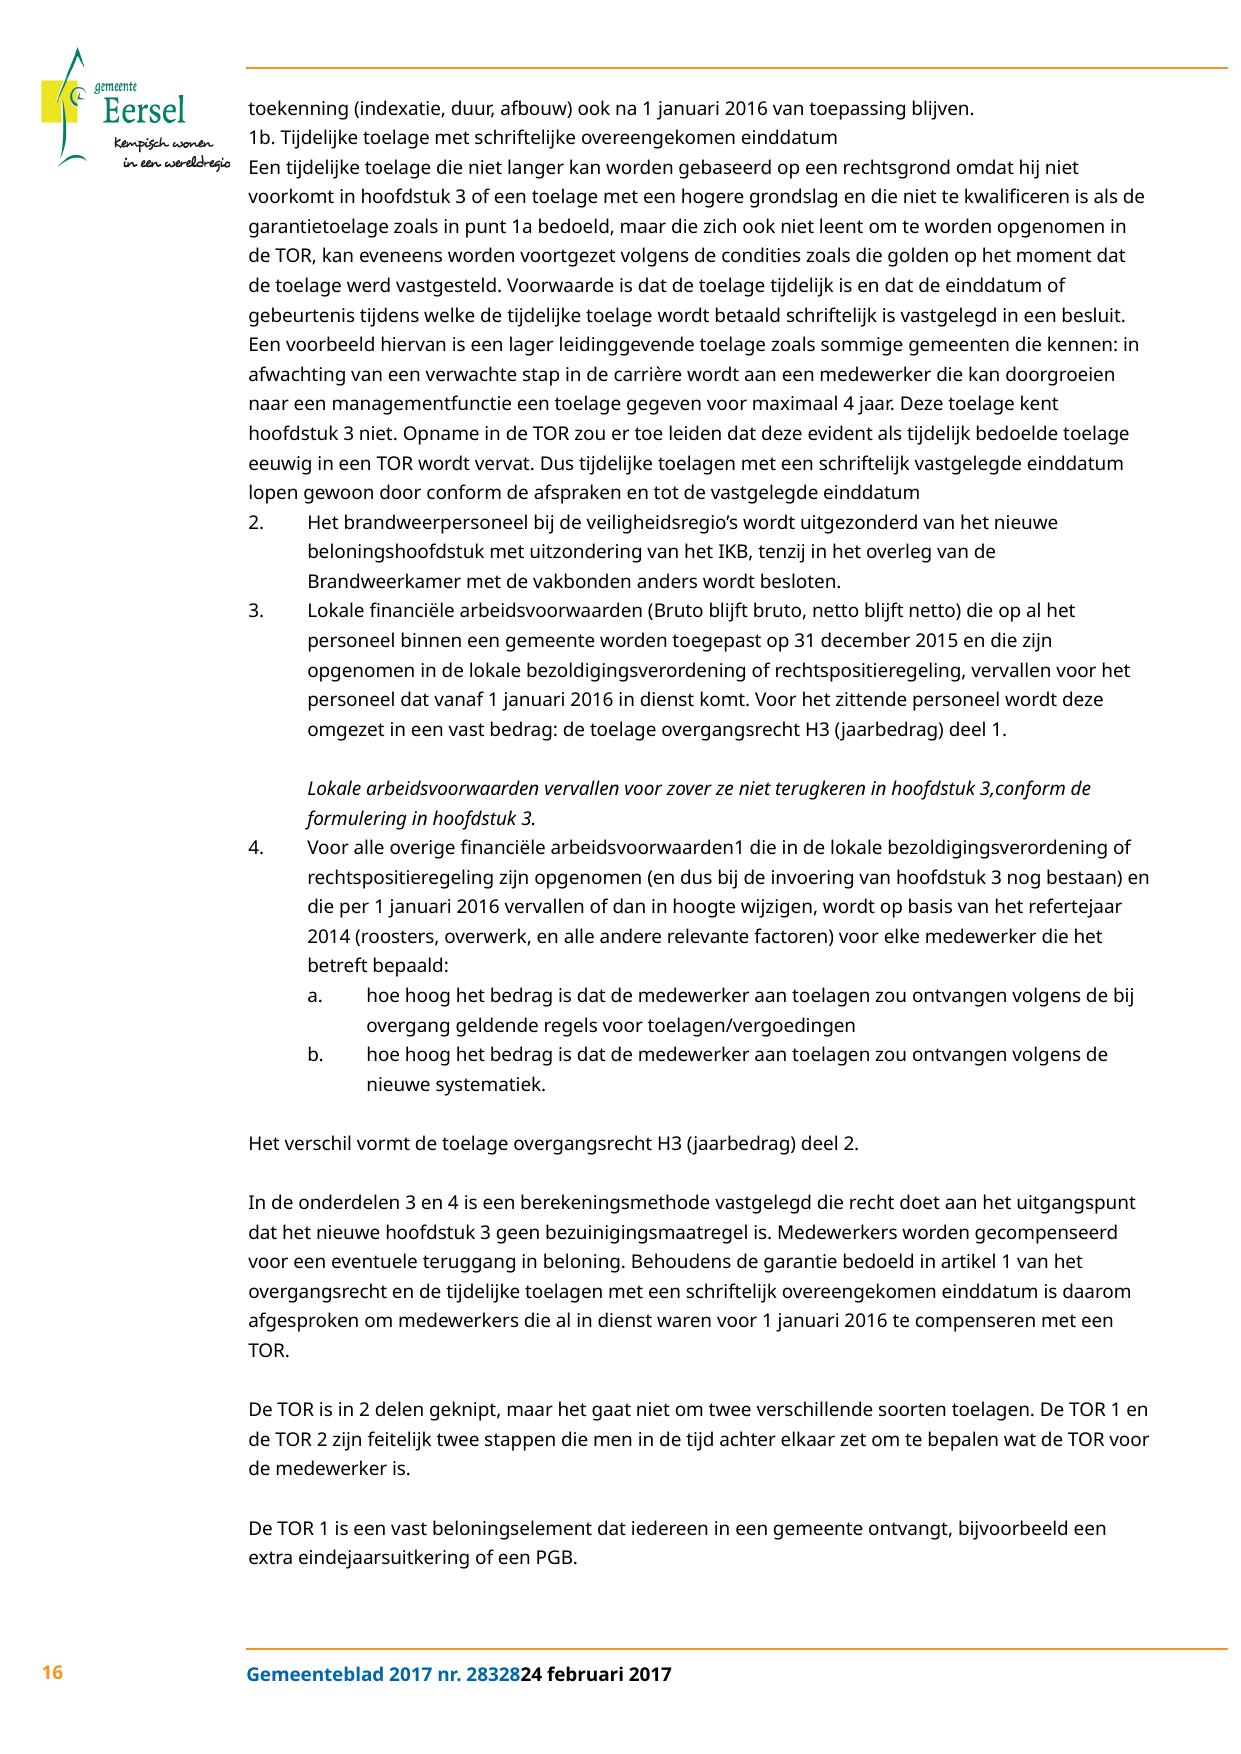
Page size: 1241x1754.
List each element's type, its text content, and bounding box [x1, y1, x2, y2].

text De TOR 1 is een vast beloningselement dat iedereen in een gemeente ontvangt, bijvoorbeeld een extra eindejaarsuitkering of een PGB. [248, 1515, 1152, 1570]
list hoe hoog het bedrag is dat de medewerker aan toelagen zou ontvangen volgens de bij overgang geldende regels voor toelagen/vergoedingen [307, 982, 1152, 1038]
text De TOR is in 2 delen geknipt, maar het gaat niet om twee verschillende soorten toelagen. De TOR 1 en de TOR 2 zijn feitelijk twee stappen die men in de tijd achter elkaar zet om te bepalen wat de TOR voor de medewerker is. [248, 1396, 1152, 1481]
picture [41, 47, 231, 172]
text In de onderdelen 3 en 4 is een berekeningsmethode vastgelegd die recht doet aan het uitgangspunt dat het nieuwe hoofdstuk 3 geen bezuinigingsmaatregel is. Medewerkers worden gecompenseerd voor een eventuele teruggang in beloning. Behoudens de garantie bedoeld in artikel 1 van het overgangsrecht en de tijdelijke toelagen met een schriftelijk overeengekomen einddatum is daarom afgesproken om medewerkers die al in dienst waren voor 1 januari 2016 te compenseren met een TOR. [248, 1189, 1152, 1363]
text 1b. Tijdelijke toelage met schriftelijke overeengekomen einddatum [248, 124, 1152, 150]
text toekenning (indexatie, duur, afbouw) ook na 1 januari 2016 van toepassing blijven. [248, 95, 1152, 121]
text Een voorbeeld hiervan is een lager leidinggevende toelage zoals sommige gemeenten die kennen: in afwachting van een verwachte stap in de carrière wordt aan een medewerker die kan doorgroeien naar een managementfunctie een toelage gegeven voor maximaal 4 jaar. Deze toelage kent hoofdstuk 3 niet. Opname in de TOR zou er toe leiden dat deze evident als tijdelijk bedoelde toelage eeuwig in een TOR wordt vervat. Dus tijdelijke toelagen met een schriftelijk vastgelegde einddatum lopen gewoon door conform de afspraken en tot de vastgelegde einddatum [248, 331, 1152, 505]
list Voor alle overige financiële arbeidsvoorwaarden1 die in de lokale bezoldigingsverordening of rechtspositieregeling zijn opgenomen (en dus bij de invoering van hoofdstuk 3 nog bestaan) en die per 1 januari 2016 vervallen of dan in hoogte wijzigen, wordt op basis van het refertejaar 2014 (roosters, overwerk, en alle andere relevante factoren) voor elke medewerker die het betreft bepaald: [248, 834, 1152, 978]
text Het verschil vormt de toelage overgangsrecht H3 (jaarbedrag) deel 2. [248, 1130, 1152, 1156]
list Lokale arbeidsvoorwaarden vervallen voor zover ze niet terugkeren in hoofdstuk 3,conform de formulering in hoofdstuk 3. [248, 775, 1152, 831]
list Lokale financiële arbeidsvoorwaarden (Bruto blijft bruto, netto blijft netto) die op al het personeel binnen een gemeente worden toegepast op 31 december 2015 en die zijn opgenomen in de lokale bezoldigingsverordening of rechtspositieregeling, vervallen voor het personeel dat vanaf 1 januari 2016 in dienst komt. Voor het zittende personeel wordt deze omgezet in een vast bedrag: de toelage overgangsrecht H3 (jaarbedrag) deel 1. [248, 598, 1152, 742]
list hoe hoog het bedrag is dat de medewerker aan toelagen zou ontvangen volgens de nieuwe systematiek. [307, 1041, 1152, 1097]
text Een tijdelijke toelage die niet langer kan worden gebaseerd op een rechtsgrond omdat hij niet voorkomt in hoofdstuk 3 of een toelage met een hogere grondslag en die niet te kwalificeren is als de garantietoelage zoals in punt 1a bedoeld, maar die zich ook niet leent om te worden opgenomen in de TOR, kan eveneens worden voortgezet volgens de condities zoals die golden op het moment dat de toelage werd vastgesteld. Voorwaarde is dat de toelage tijdelijk is en dat de einddatum of gebeurtenis tijdens welke de tijdelijke toelage wordt betaald schriftelijk is vastgelegd in een besluit. [248, 154, 1152, 328]
list Het brandweerpersoneel bij de veiligheidsregio’s wordt uitgezonderd van het nieuwe beloningshoofdstuk met uitzondering van het IKB, tenzij in het overleg van de Brandweerkamer met de vakbonden anders wordt besloten. [248, 509, 1152, 594]
